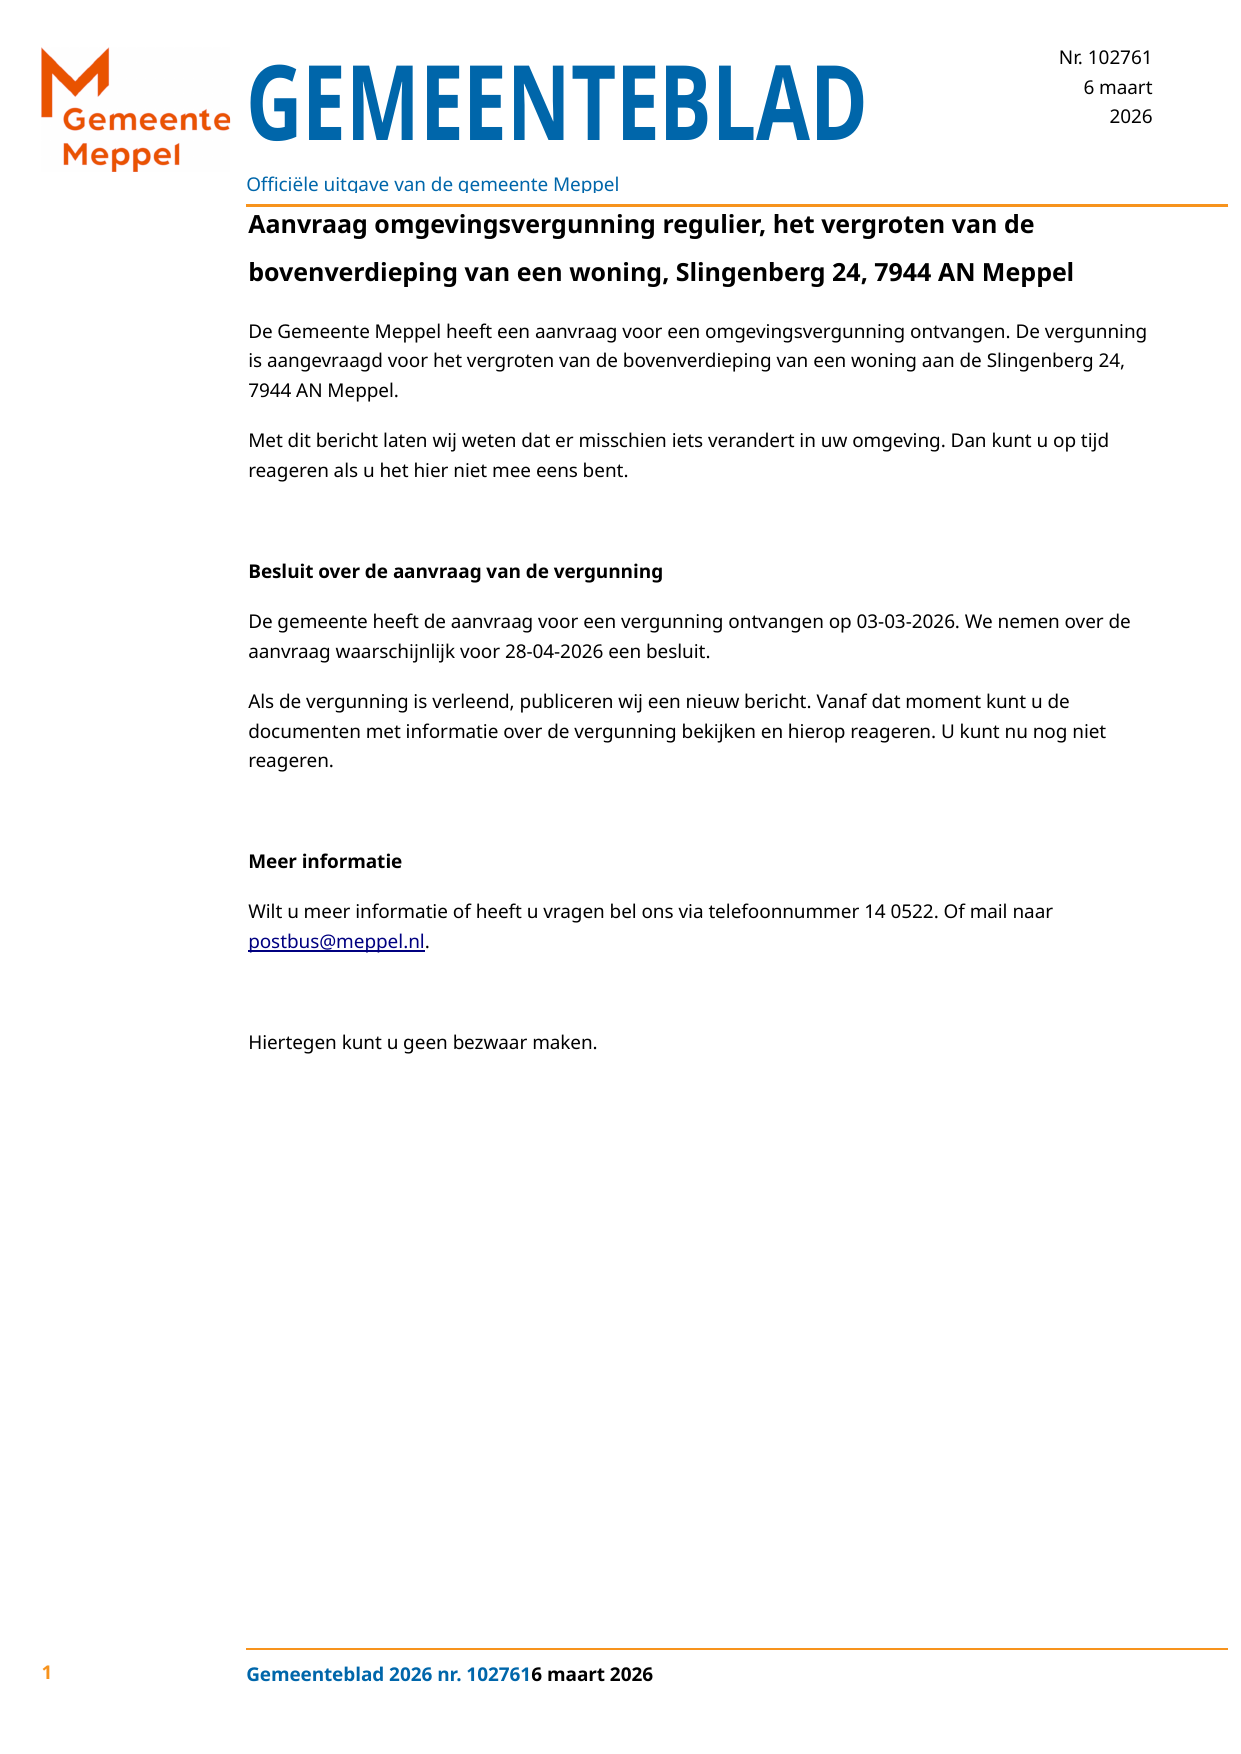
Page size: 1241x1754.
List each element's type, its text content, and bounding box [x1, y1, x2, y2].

text De Gemeente Meppel heeft een aanvraag voor een omgevingsvergunning ontvangen. De vergunning is aangevraagd voor het vergroten van de bovenverdieping van een woning aan de Slingenberg 24, 7944 AN Meppel. [248, 318, 1152, 403]
picture [41, 47, 231, 172]
text Besluit over de aanvraag van de vergunning [248, 558, 1152, 584]
text De gemeente heeft de aanvraag voor een vergunning ontvangen op 03-03-2026. We nemen over de aanvraag waarschijnlijk voor 28-04-2026 een besluit. [248, 608, 1152, 664]
text Als de vergunning is verleend, publiceren wij een nieuw bericht. Vanaf dat moment kunt u de documenten met informatie over de vergunning bekijken en hierop reageren. U kunt nu nog niet reageren. [248, 688, 1152, 773]
text Wilt u meer informatie of heeft u vragen bel ons via telefoonnummer 14 0522. Of mail naar postbus@meppel.nl. [248, 899, 1152, 954]
text Hiertegen kunt u geen bezwaar maken. [248, 1029, 1152, 1055]
text Meer informatie [248, 848, 1152, 874]
text Aanvraag omgevingsvergunning regulier, het vergroten van de bovenverdieping van een woning, Slingenberg 24, 7944 AN Meppel [248, 207, 1152, 288]
text Met dit bericht laten wij weten dat er misschien iets verandert in uw omgeving. Dan kunt u op tijd reageren als u het hier niet mee eens bent. [248, 427, 1152, 483]
